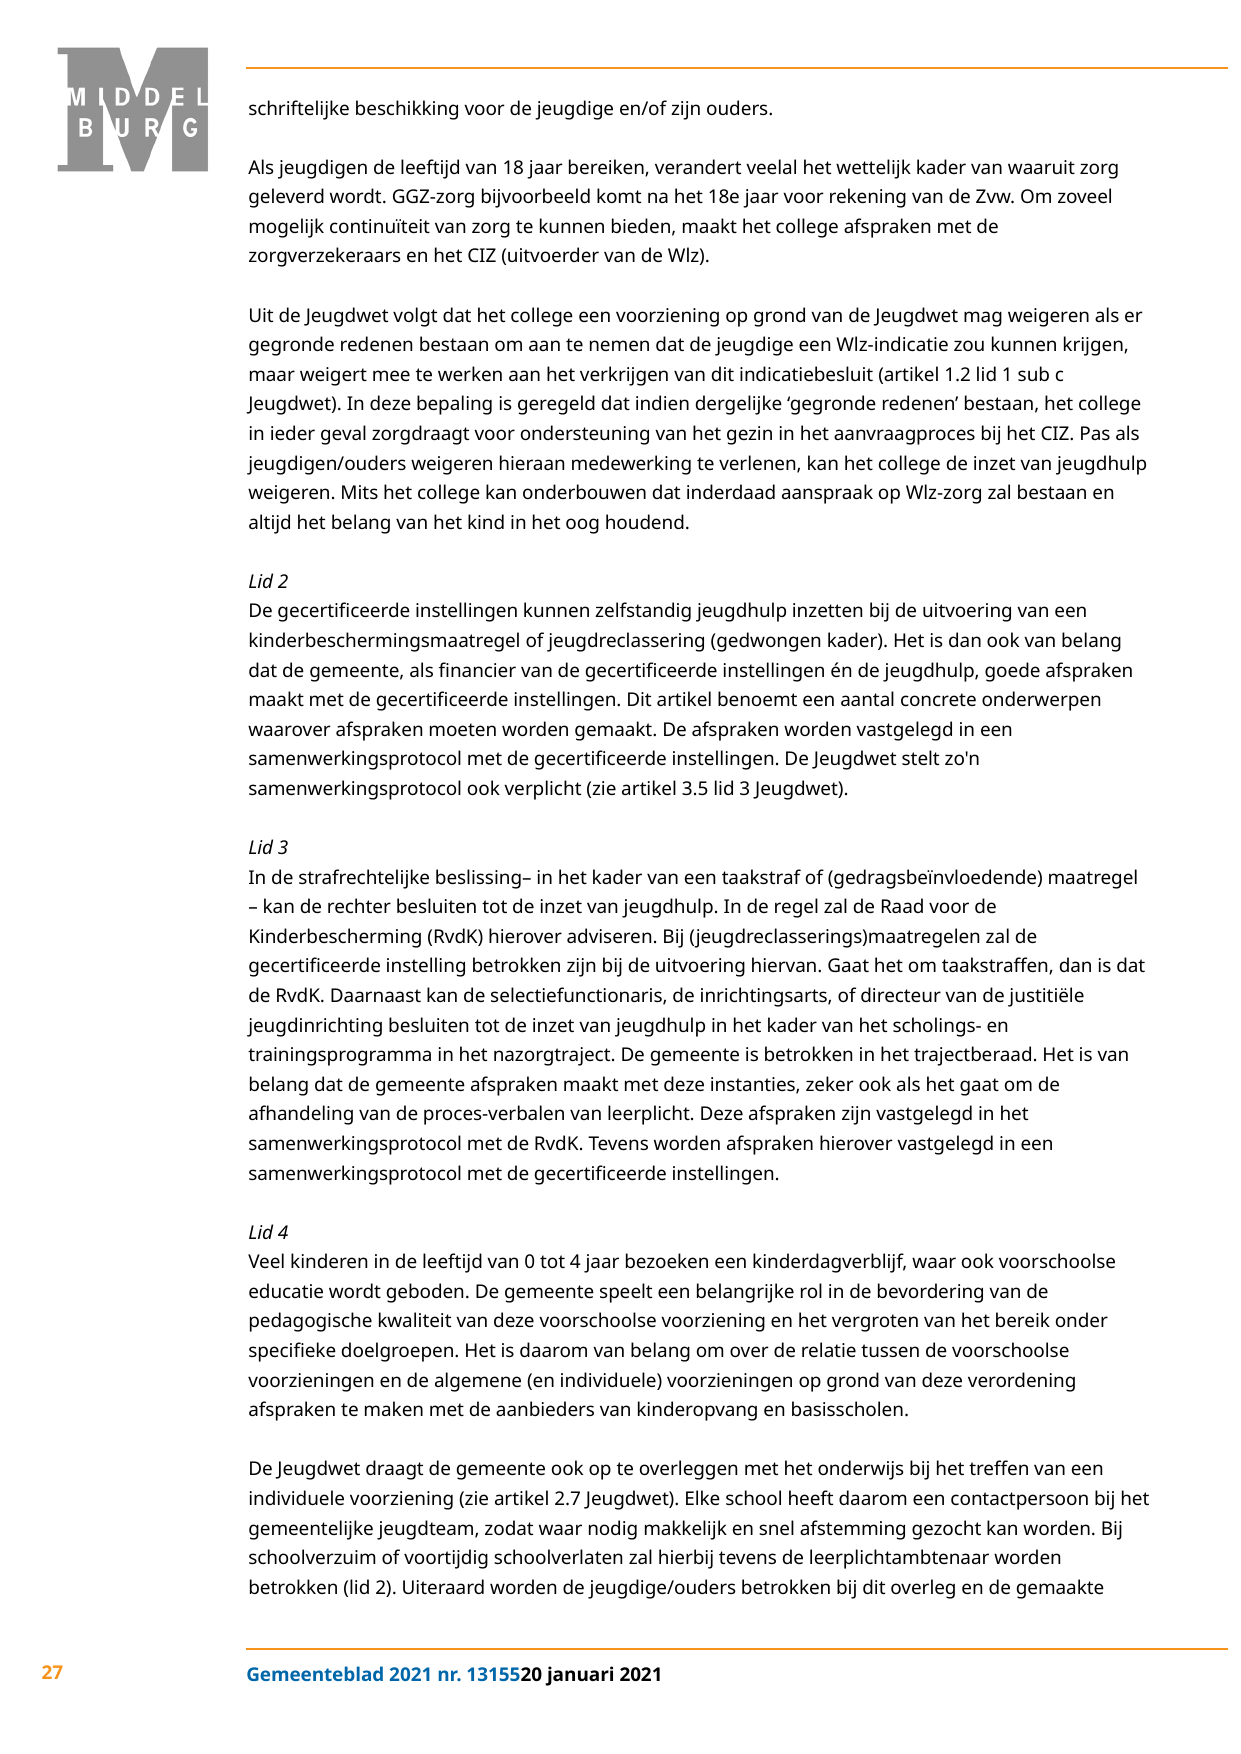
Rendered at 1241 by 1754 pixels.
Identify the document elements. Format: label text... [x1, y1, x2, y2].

text Als jeugdigen de leeftijd van 18 jaar bereiken, verandert veelal het wettelijk kader van waaruit zorg geleverd wordt. GGZ-zorg bijvoorbeeld komt na het 18e jaar voor rekening van de Zvw. Om zoveel mogelijk continuïteit van zorg te kunnen bieden, maakt het college afspraken met de zorgverzekeraars en het CIZ (uitvoerder van de Wlz). [248, 154, 1152, 268]
picture [41, 47, 231, 172]
text Lid 4 [248, 1219, 1152, 1245]
text Veel kinderen in de leeftijd van 0 tot 4 jaar bezoeken een kinderdagverblijf, waar ook voorschoolse educatie wordt geboden. De gemeente speelt een belangrijke rol in de bevordering van de pedagogische kwaliteit van deze voorschoolse voorziening en het vergroten van het bereik onder specifieke doelgroepen. Het is daarom van belang om over de relatie tussen de voorschoolse voorzieningen en de algemene (en individuele) voorzieningen op grond van deze verordening afspraken te maken met de aanbieders van kinderopvang en basisscholen. [248, 1248, 1152, 1422]
text schriftelijke beschikking voor de jeugdige en/of zijn ouders. [248, 95, 1152, 121]
text De gecertificeerde instellingen kunnen zelfstandig jeugdhulp inzetten bij de uitvoering van een kinderbeschermingsmaatregel of jeugdreclassering (gedwongen kader). Het is dan ook van belang dat de gemeente, als financier van de gecertificeerde instellingen én de jeugdhulp, goede afspraken maakt met de gecertificeerde instellingen. Dit artikel benoemt een aantal concrete onderwerpen waarover afspraken moeten worden gemaakt. De afspraken worden vastgelegd in een samenwerkingsprotocol met de gecertificeerde instellingen. De Jeugdwet stelt zo'n samenwerkingsprotocol ook verplicht (zie artikel 3.5 lid 3 Jeugdwet). [248, 598, 1152, 801]
text Lid 2 [248, 568, 1152, 594]
text Lid 3 [248, 834, 1152, 860]
text In de strafrechtelijke beslissing– in het kader van een taakstraf of (gedragsbeïnvloedende) maatregel – kan de rechter besluiten tot de inzet van jeugdhulp. In de regel zal de Raad voor de Kinderbescherming (RvdK) hierover adviseren. Bij (jeugdreclasserings)maatregelen zal de gecertificeerde instelling betrokken zijn bij de uitvoering hiervan. Gaat het om taakstraffen, dan is dat de RvdK. Daarnaast kan de selectiefunctionaris, de inrichtingsarts, of directeur van de justitiële jeugdinrichting besluiten tot de inzet van jeugdhulp in het kader van het scholings‐ en trainingsprogramma in het nazorgtraject. De gemeente is betrokken in het trajectberaad. Het is van belang dat de gemeente afspraken maakt met deze instanties, zeker ook als het gaat om de afhandeling van de proces‐verbalen van leerplicht. Deze afspraken zijn vastgelegd in het samenwerkingsprotocol met de RvdK. Tevens worden afspraken hierover vastgelegd in een samenwerkingsprotocol met de gecertificeerde instellingen. [248, 864, 1152, 1186]
text De Jeugdwet draagt de gemeente ook op te overleggen met het onderwijs bij het treffen van een individuele voorziening (zie artikel 2.7 Jeugdwet). Elke school heeft daarom een contactpersoon bij het gemeentelijke jeugdteam, zodat waar nodig makkelijk en snel afstemming gezocht kan worden. Bij schoolverzuim of voortijdig schoolverlaten zal hierbij tevens de leerplichtambtenaar worden betrokken (lid 2). Uiteraard worden de jeugdige/ouders betrokken bij dit overleg en de gemaakte [248, 1456, 1152, 1600]
text Uit de Jeugdwet volgt dat het college een voorziening op grond van de Jeugdwet mag weigeren als er gegronde redenen bestaan om aan te nemen dat de jeugdige een Wlz-indicatie zou kunnen krijgen, maar weigert mee te werken aan het verkrijgen van dit indicatiebesluit (artikel 1.2 lid 1 sub c Jeugdwet). In deze bepaling is geregeld dat indien dergelijke ‘gegronde redenen’ bestaan, het college in ieder geval zorgdraagt voor ondersteuning van het gezin in het aanvraagproces bij het CIZ. Pas als jeugdigen/ouders weigeren hieraan medewerking te verlenen, kan het college de inzet van jeugdhulp weigeren. Mits het college kan onderbouwen dat inderdaad aanspraak op Wlz-zorg zal bestaan en altijd het belang van het kind in het oog houdend. [248, 302, 1152, 535]
